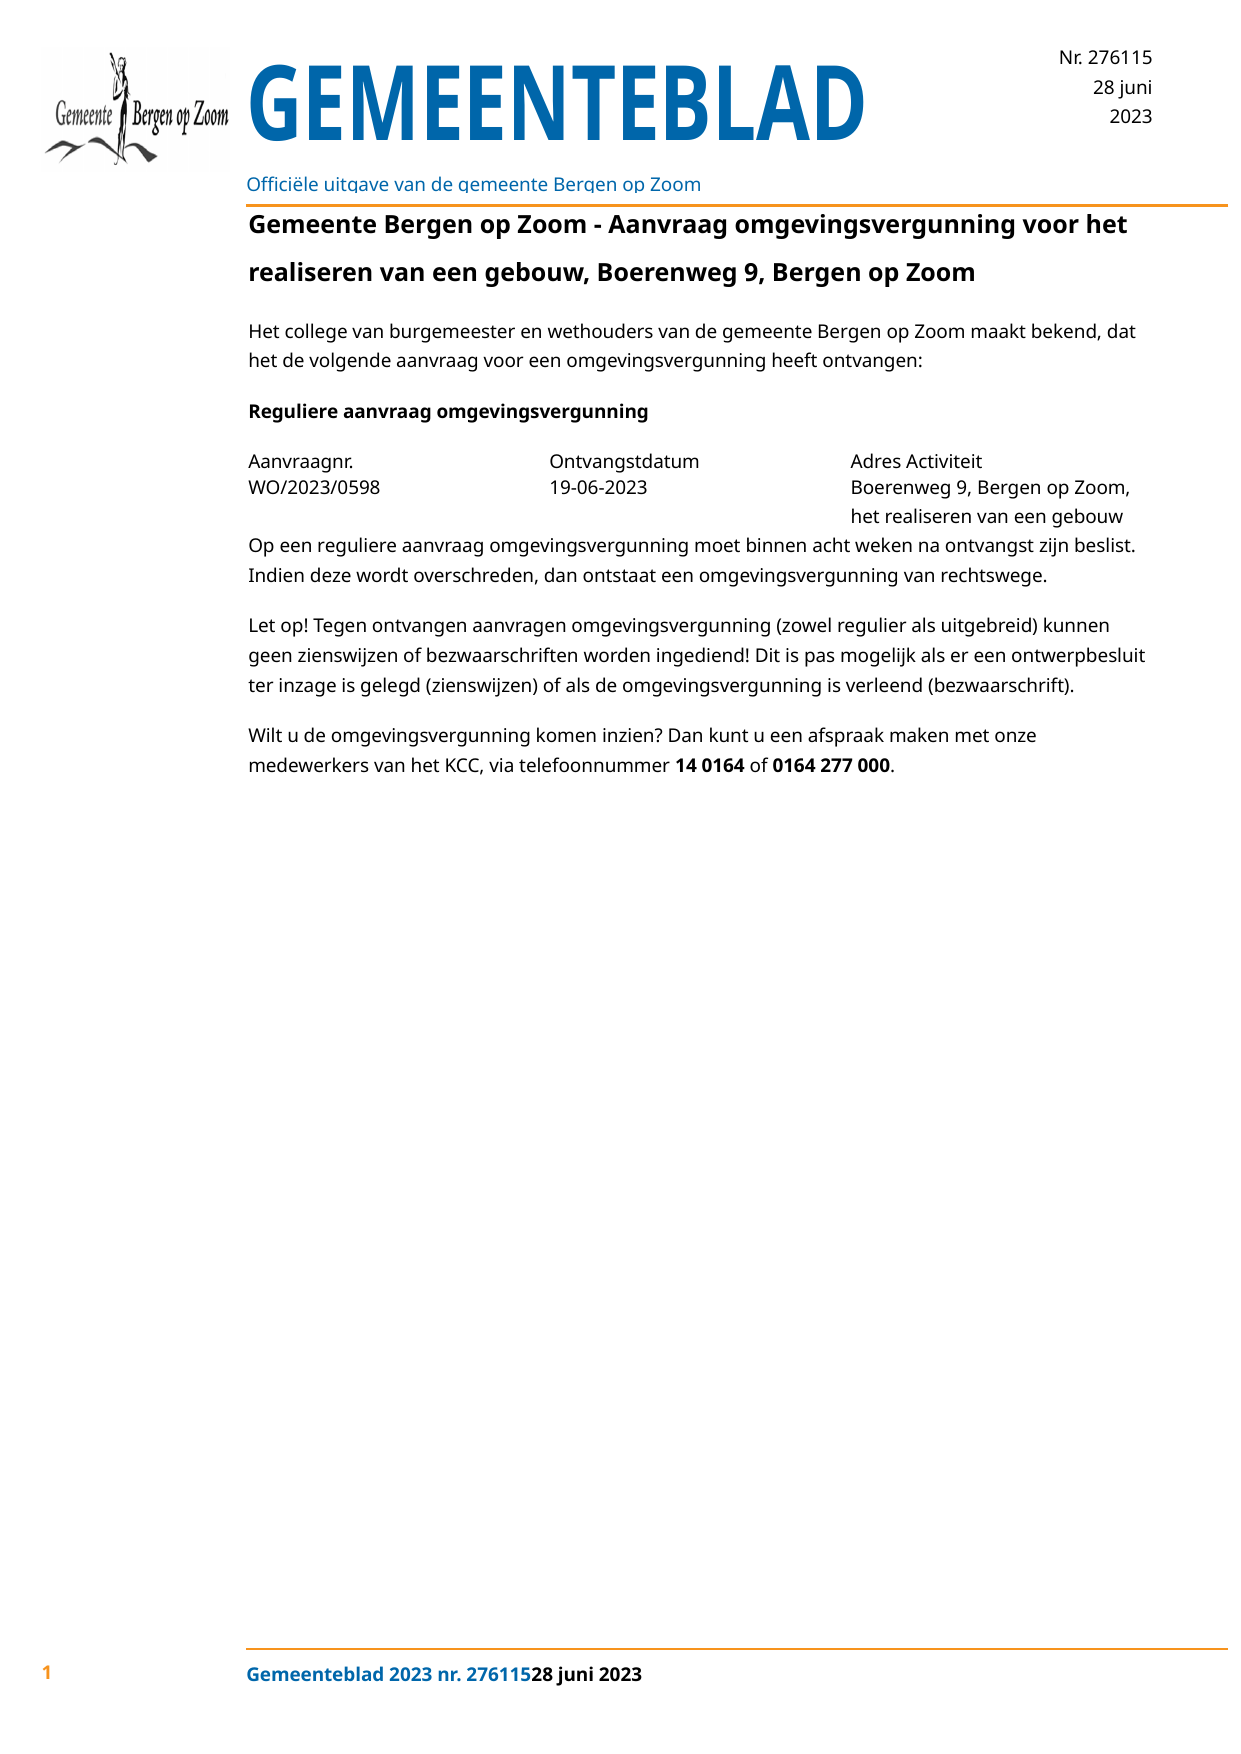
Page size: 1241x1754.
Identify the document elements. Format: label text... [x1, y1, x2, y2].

text Wilt u de omgevingsvergunning komen inzien? Dan kunt u een afspraak maken met onze medewerkers van het KCC, via telefoonnummer 14 0164 of 0164 277 000. [248, 722, 1152, 778]
text Gemeente Bergen op Zoom - Aanvraag omgevingsvergunning voor het realiseren van een gebouw, Boerenweg 9, Bergen op Zoom [248, 207, 1152, 288]
table_header Ontvangstdatum [549, 449, 850, 474]
table_cell Boerenweg 9, Bergen op Zoom, het realiseren van een gebouw [850, 474, 1152, 529]
picture [41, 47, 231, 172]
text Reguliere aanvraag omgevingsvergunning [248, 398, 1152, 424]
table_header Adres Activiteit [850, 449, 1152, 474]
table_cell WO/2023/0598 [248, 474, 549, 529]
text Het college van burgemeester en wethouders van de gemeente Bergen op Zoom maakt bekend, dat het de volgende aanvraag voor een omgevingsvergunning heeft ontvangen: [248, 318, 1152, 373]
table_cell 19-06-2023 [549, 474, 850, 529]
table_header Aanvraagnr. [248, 449, 549, 474]
text Op een reguliere aanvraag omgevingsvergunning moet binnen acht weken na ontvangst zijn beslist. Indien deze wordt overschreden, dan ontstaat een omgevingsvergunning van rechtswege. [248, 533, 1152, 588]
text Let op! Tegen ontvangen aanvragen omgevingsvergunning (zowel regulier als uitgebreid) kunnen geen zienswijzen of bezwaarschriften worden ingediend! Dit is pas mogelijk als er een ontwerpbesluit ter inzage is gelegd (zienswijzen) of als de omgevingsvergunning is verleend (bezwaarschrift). [248, 613, 1152, 698]
